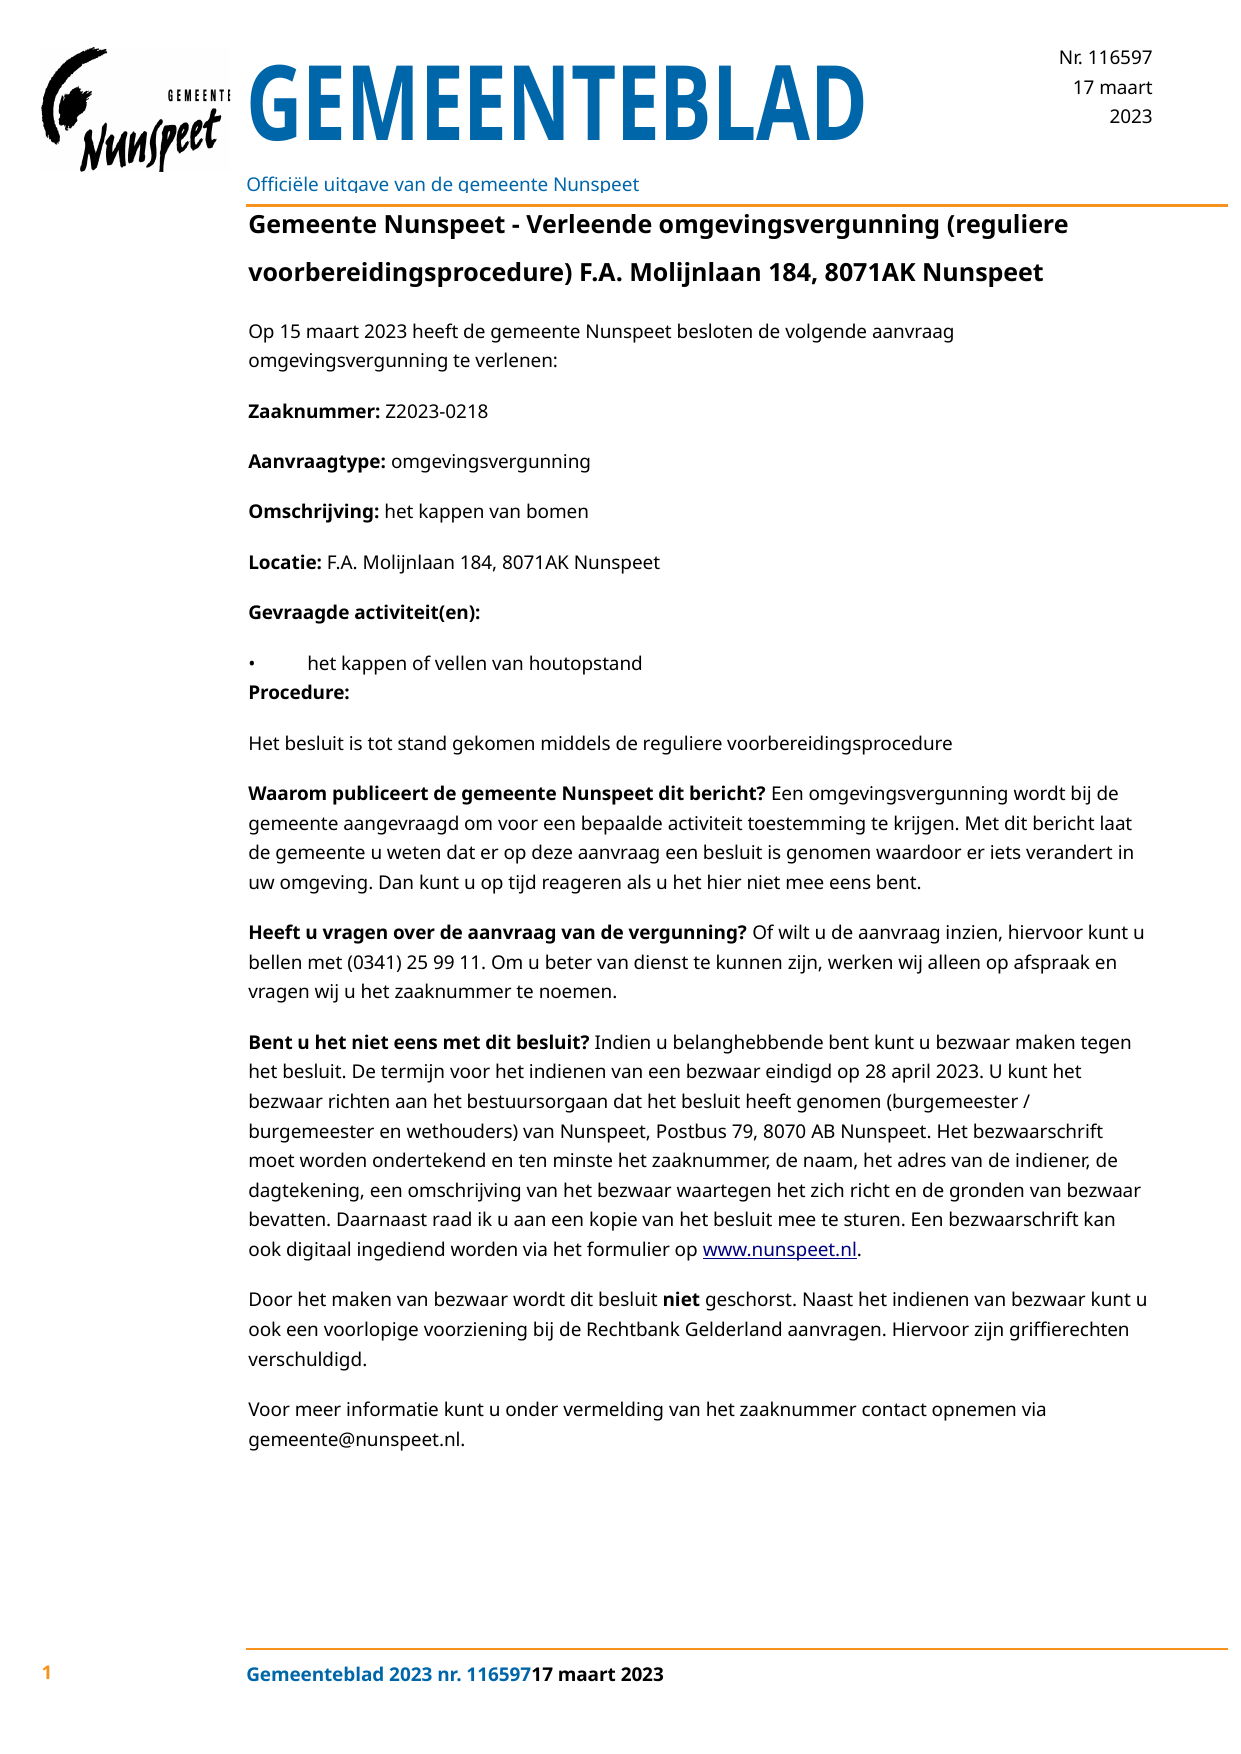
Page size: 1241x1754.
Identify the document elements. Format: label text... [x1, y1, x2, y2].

text Aanvraagtype: omgevingsvergunning [248, 448, 1152, 474]
picture [41, 47, 231, 172]
list het kappen of vellen van houtopstand [248, 650, 1152, 676]
text Zaaknummer: Z2023-0218 [248, 398, 1152, 424]
text Omschrijving: het kappen van bomen [248, 499, 1152, 524]
text Gemeente Nunspeet - Verleende omgevingsvergunning (reguliere voorbereidingsprocedure) F.A. Molijnlaan 184, 8071AK Nunspeet [248, 207, 1152, 288]
text Heeft u vragen over de aanvraag van de vergunning? Of wilt u de aanvraag inzien, hiervoor kunt u bellen met (0341) 25 99 11. Om u beter van dienst te kunnen zijn, werken wij alleen op afspraak en vragen wij u het zaaknummer te noemen. [248, 919, 1152, 1004]
text Op 15 maart 2023 heeft de gemeente Nunspeet besloten de volgende aanvraag omgevingsvergunning te verlenen: [248, 318, 1152, 373]
text Gevraagde activiteit(en): [248, 599, 1152, 625]
text Voor meer informatie kunt u onder vermelding van het zaaknummer contact opnemen via gemeente@nunspeet.nl. [248, 1396, 1152, 1452]
text Bent u het niet eens met dit besluit? Indien u belanghebbende bent kunt u bezwaar maken tegen het besluit. De termijn voor het indienen van een bezwaar eindigd op 28 april 2023. U kunt het bezwaar richten aan het bestuursorgaan dat het besluit heeft genomen (burgemeester / burgemeester en wethouders) van Nunspeet, Postbus 79, 8070 AB Nunspeet. Het bezwaarschrift moet worden ondertekend en ten minste het zaaknummer, de naam, het adres van de indiener, de dagtekening, een omschrijving van het bezwaar waartegen het zich richt en de gronden van bezwaar bevatten. Daarnaast raad ik u aan een kopie van het besluit mee te sturen. Een bezwaarschrift kan ook digitaal ingediend worden via het formulier op www.nunspeet.nl. [248, 1029, 1152, 1262]
text Locatie: F.A. Molijnlaan 184, 8071AK Nunspeet [248, 549, 1152, 575]
text Waarom publiceert de gemeente Nunspeet dit bericht? Een omgevingsvergunning wordt bij de gemeente aangevraagd om voor een bepaalde activiteit toestemming te krijgen. Met dit bericht laat de gemeente u weten dat er op deze aanvraag een besluit is genomen waardoor er iets verandert in uw omgeving. Dan kunt u op tijd reageren als u het hier niet mee eens bent. [248, 780, 1152, 895]
text Procedure: [248, 679, 1152, 705]
text Het besluit is tot stand gekomen middels de reguliere voorbereidingsprocedure [248, 730, 1152, 756]
text Door het maken van bezwaar wordt dit besluit niet geschorst. Naast het indienen van bezwaar kunt u ook een voorlopige voorziening bij de Rechtbank Gelderland aanvragen. Hiervoor zijn griffierechten verschuldigd. [248, 1287, 1152, 1372]
